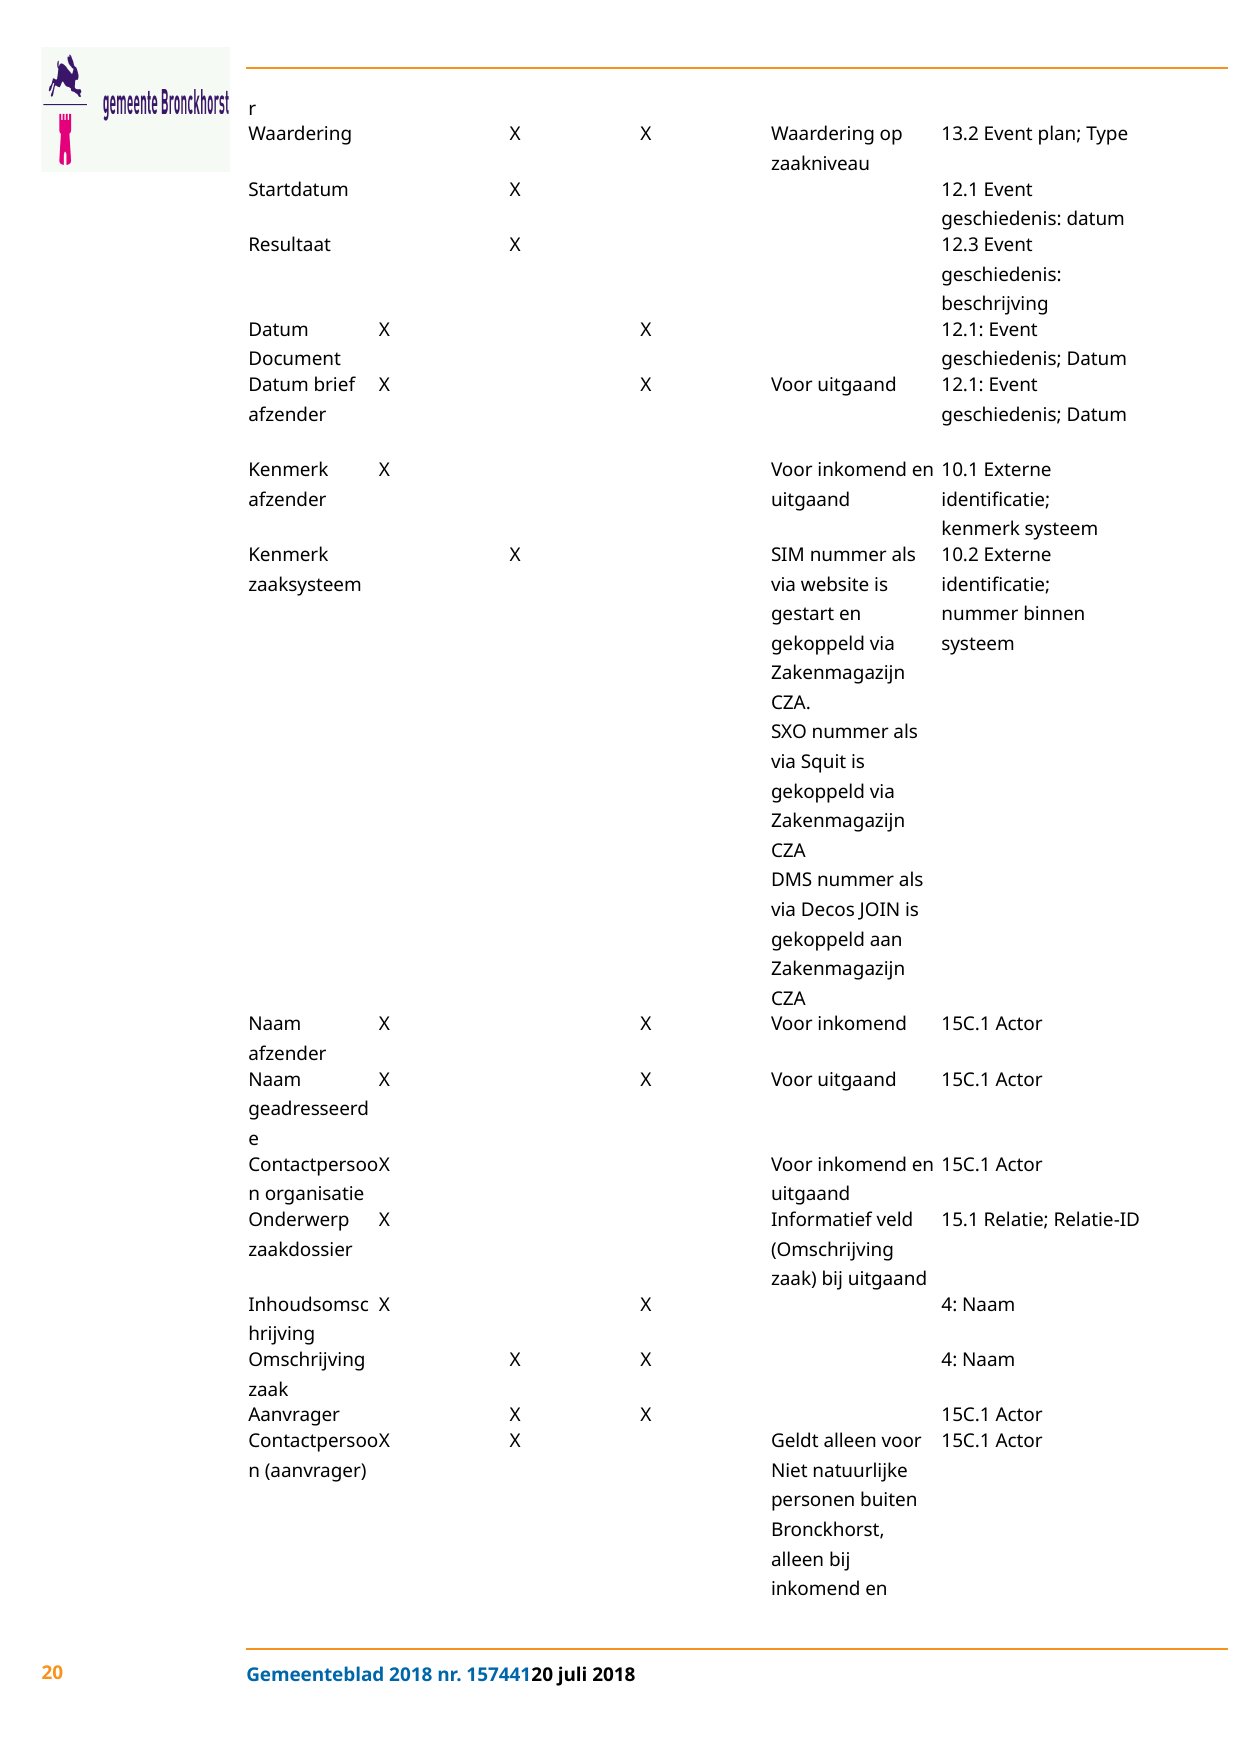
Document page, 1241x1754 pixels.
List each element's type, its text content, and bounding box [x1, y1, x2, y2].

table_cell X [379, 316, 509, 371]
table_cell X [379, 456, 509, 541]
table_cell Voor inkomend en uitgaand [771, 1151, 941, 1206]
table_cell 15C.1 Actor [941, 1428, 1152, 1601]
table_cell [771, 1402, 941, 1427]
table_cell [509, 316, 640, 371]
table_cell [640, 231, 771, 316]
table_cell Kenmerk afzender [248, 456, 379, 541]
table_cell [771, 1291, 941, 1346]
table_cell Geldt alleen voor Niet natuurlijke personen buiten Bronckhorst, alleen bij inkomend en [771, 1428, 941, 1601]
table_cell X [640, 121, 771, 176]
table_cell [379, 541, 509, 1011]
table_cell X [640, 1291, 771, 1346]
table_cell X [640, 316, 771, 371]
table_cell Voor inkomend [771, 1011, 941, 1066]
table_cell [509, 1206, 640, 1291]
table_cell 12.1: Event geschiedenis; Datum [941, 316, 1152, 371]
table_cell X [509, 176, 640, 231]
table_cell 15.1 Relatie; Relatie-ID [941, 1206, 1152, 1291]
table_cell Startdatum [248, 176, 379, 231]
table_cell Waardering [248, 121, 379, 176]
table_cell 15C.1 Actor [941, 1151, 1152, 1206]
table_cell X [379, 1206, 509, 1291]
table_cell [640, 1428, 771, 1601]
table_cell Kenmerk zaaksysteem [248, 541, 379, 1011]
table_cell Voor inkomend en uitgaand [771, 456, 941, 541]
table_cell Datum brief afzender [248, 371, 379, 456]
table_cell 15C.1 Actor [941, 1402, 1152, 1427]
table_cell [771, 95, 941, 121]
table_cell SIM nummer als via website is gestart en gekoppeld via Zakenmagazijn CZA. SXO nummer als via Squit is gekoppeld via Zakenmagazijn CZA DMS nummer als via Decos JOIN is gekoppeld aan Zakenmagazijn CZA [771, 541, 941, 1011]
table_cell 13.2 Event plan; Type [941, 121, 1152, 176]
table_cell [640, 95, 771, 121]
table_cell 10.1 Externe identificatie; kenmerk systeem [941, 456, 1152, 541]
table_cell Naam geadresseerde [248, 1066, 379, 1151]
table_cell [640, 1206, 771, 1291]
table_cell Naam afzender [248, 1011, 379, 1066]
table_cell X [640, 371, 771, 456]
table_cell [640, 456, 771, 541]
table_cell Resultaat [248, 231, 379, 316]
table_cell X [379, 1151, 509, 1206]
table_cell [771, 1346, 941, 1402]
table_cell X [379, 1011, 509, 1066]
table_cell [379, 231, 509, 316]
table_cell X [640, 1346, 771, 1402]
table_cell X [509, 231, 640, 316]
table_cell X [379, 1291, 509, 1346]
table_cell [509, 95, 640, 121]
table_cell X [509, 121, 640, 176]
table_cell Waardering op zaakniveau [771, 121, 941, 176]
table_cell Contactpersoon (aanvrager) [248, 1428, 379, 1601]
table_cell X [509, 1402, 640, 1427]
table_cell X [640, 1066, 771, 1151]
table_cell [640, 176, 771, 231]
table_cell [509, 371, 640, 456]
table_cell X [379, 371, 509, 456]
table_cell Informatief veld (Omschrijving zaak) bij uitgaand [771, 1206, 941, 1291]
table_cell 10.2 Externe identificatie; nummer binnen systeem [941, 541, 1152, 1011]
table_cell [379, 95, 509, 121]
table_cell Omschrijving zaak [248, 1346, 379, 1402]
table_cell [771, 316, 941, 371]
table_cell X [509, 541, 640, 1011]
table_cell 4: Naam [941, 1346, 1152, 1402]
table_cell Voor uitgaand [771, 1066, 941, 1151]
table_cell [379, 176, 509, 231]
table_cell [771, 176, 941, 231]
table_cell Voor uitgaand [771, 371, 941, 456]
table_cell [771, 231, 941, 316]
table_cell 4: Naam [941, 1291, 1152, 1346]
table_cell 15C.1 Actor [941, 1066, 1152, 1151]
table_cell Aanvrager [248, 1402, 379, 1427]
picture [41, 47, 231, 172]
table_cell [640, 1151, 771, 1206]
table_cell 12.1: Event geschiedenis; Datum [941, 371, 1152, 456]
table_cell [509, 1291, 640, 1346]
table_cell Datum Document [248, 316, 379, 371]
table_cell [379, 121, 509, 176]
table_cell [379, 1346, 509, 1402]
table_cell [379, 1402, 509, 1427]
table_cell r [248, 95, 379, 121]
table_cell X [379, 1066, 509, 1151]
table_cell X [640, 1402, 771, 1427]
table_cell [941, 95, 1152, 121]
table_cell X [379, 1428, 509, 1601]
table_cell [640, 541, 771, 1011]
table_cell [509, 1151, 640, 1206]
table_cell X [509, 1346, 640, 1402]
table_cell 15C.1 Actor [941, 1011, 1152, 1066]
table_cell X [640, 1011, 771, 1066]
table_cell Onderwerp zaakdossier [248, 1206, 379, 1291]
table_cell [509, 456, 640, 541]
table_cell [509, 1011, 640, 1066]
table_cell [509, 1066, 640, 1151]
table_cell X [509, 1428, 640, 1601]
table_cell Contactpersoon organisatie [248, 1151, 379, 1206]
table_cell 12.1 Event geschiedenis: datum [941, 176, 1152, 231]
table_cell Inhoudsomschrijving [248, 1291, 379, 1346]
table_cell 12.3 Event geschiedenis: beschrijving [941, 231, 1152, 316]
